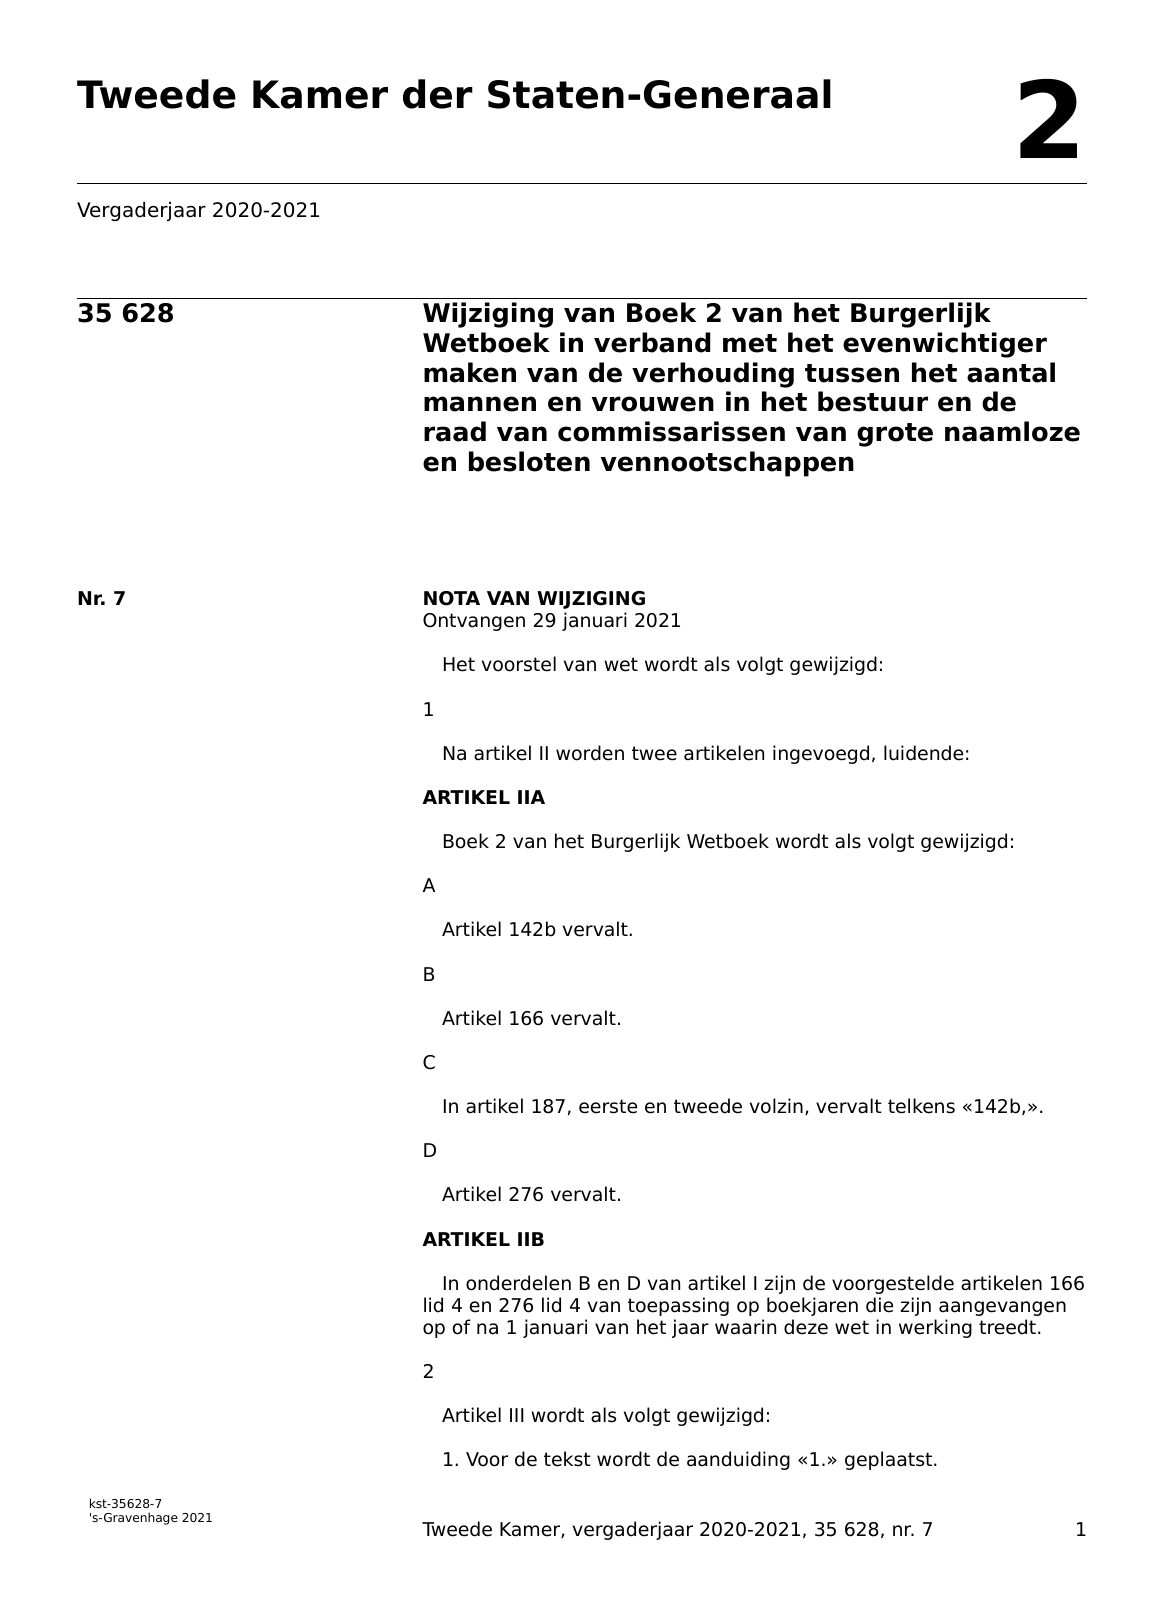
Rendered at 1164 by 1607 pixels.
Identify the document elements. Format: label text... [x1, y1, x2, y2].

subtitle Nr. 7 NOTA VAN WIJZIGING [77, 588, 1087, 610]
subtitle 1 [422, 698, 1087, 720]
text Boek 2 van het Burgerlijk Wetboek wordt als volgt gewijzigd: [422, 831, 1087, 853]
text 's-Gravenhage 2021 [88, 1511, 323, 1525]
text Het voorstel van wet wordt als volgt gewijzigd: [422, 654, 1087, 676]
text Artikel 166 vervalt. [422, 1008, 1087, 1029]
table_header Tweede Kamer der Staten-Generaal [77, 59, 886, 183]
text Artikel 142b vervalt. [422, 919, 1087, 941]
table_cell Vergaderjaar 2020-2021 [77, 184, 1087, 298]
text Ontvangen 29 januari 2021 [422, 610, 1087, 632]
subtitle 35 628 Wijziging van Boek 2 van het Burgerlijk Wetboek in verband met het evenwichtiger maken van de verhouding tussen het aantal mannen en vrouwen in het bestuur en de raad van commissarissen van grote naamloze en besloten vennootschappen [77, 299, 1087, 477]
subtitle ARTIKEL IIA [422, 787, 1087, 809]
subtitle A [422, 875, 1087, 897]
subtitle C [422, 1052, 1087, 1074]
text Artikel 276 vervalt. [422, 1184, 1087, 1206]
subtitle ARTIKEL IIB [422, 1228, 1087, 1250]
text kst-35628-7 [88, 1497, 323, 1511]
text Na artikel II worden twee artikelen ingevoegd, luidende: [422, 743, 1087, 764]
text In onderdelen B en D van artikel I zijn de voorgestelde artikelen 166 lid 4 en 276 lid 4 van toepassing op boekjaren die zijn aangevangen op of na 1 januari van het jaar waarin deze wet in werking treedt. [422, 1273, 1087, 1338]
subtitle 2 [422, 1361, 1087, 1383]
text Artikel III wordt als volgt gewijzigd: [422, 1405, 1087, 1427]
text 1. Voor de tekst wordt de aanduiding «1.» geplaatst. [422, 1449, 1087, 1471]
text In artikel 187, eerste en tweede volzin, vervalt telkens «142b,». [422, 1096, 1087, 1118]
subtitle B [422, 963, 1087, 985]
subtitle D [422, 1140, 1087, 1162]
table_header 2 [886, 59, 1087, 183]
